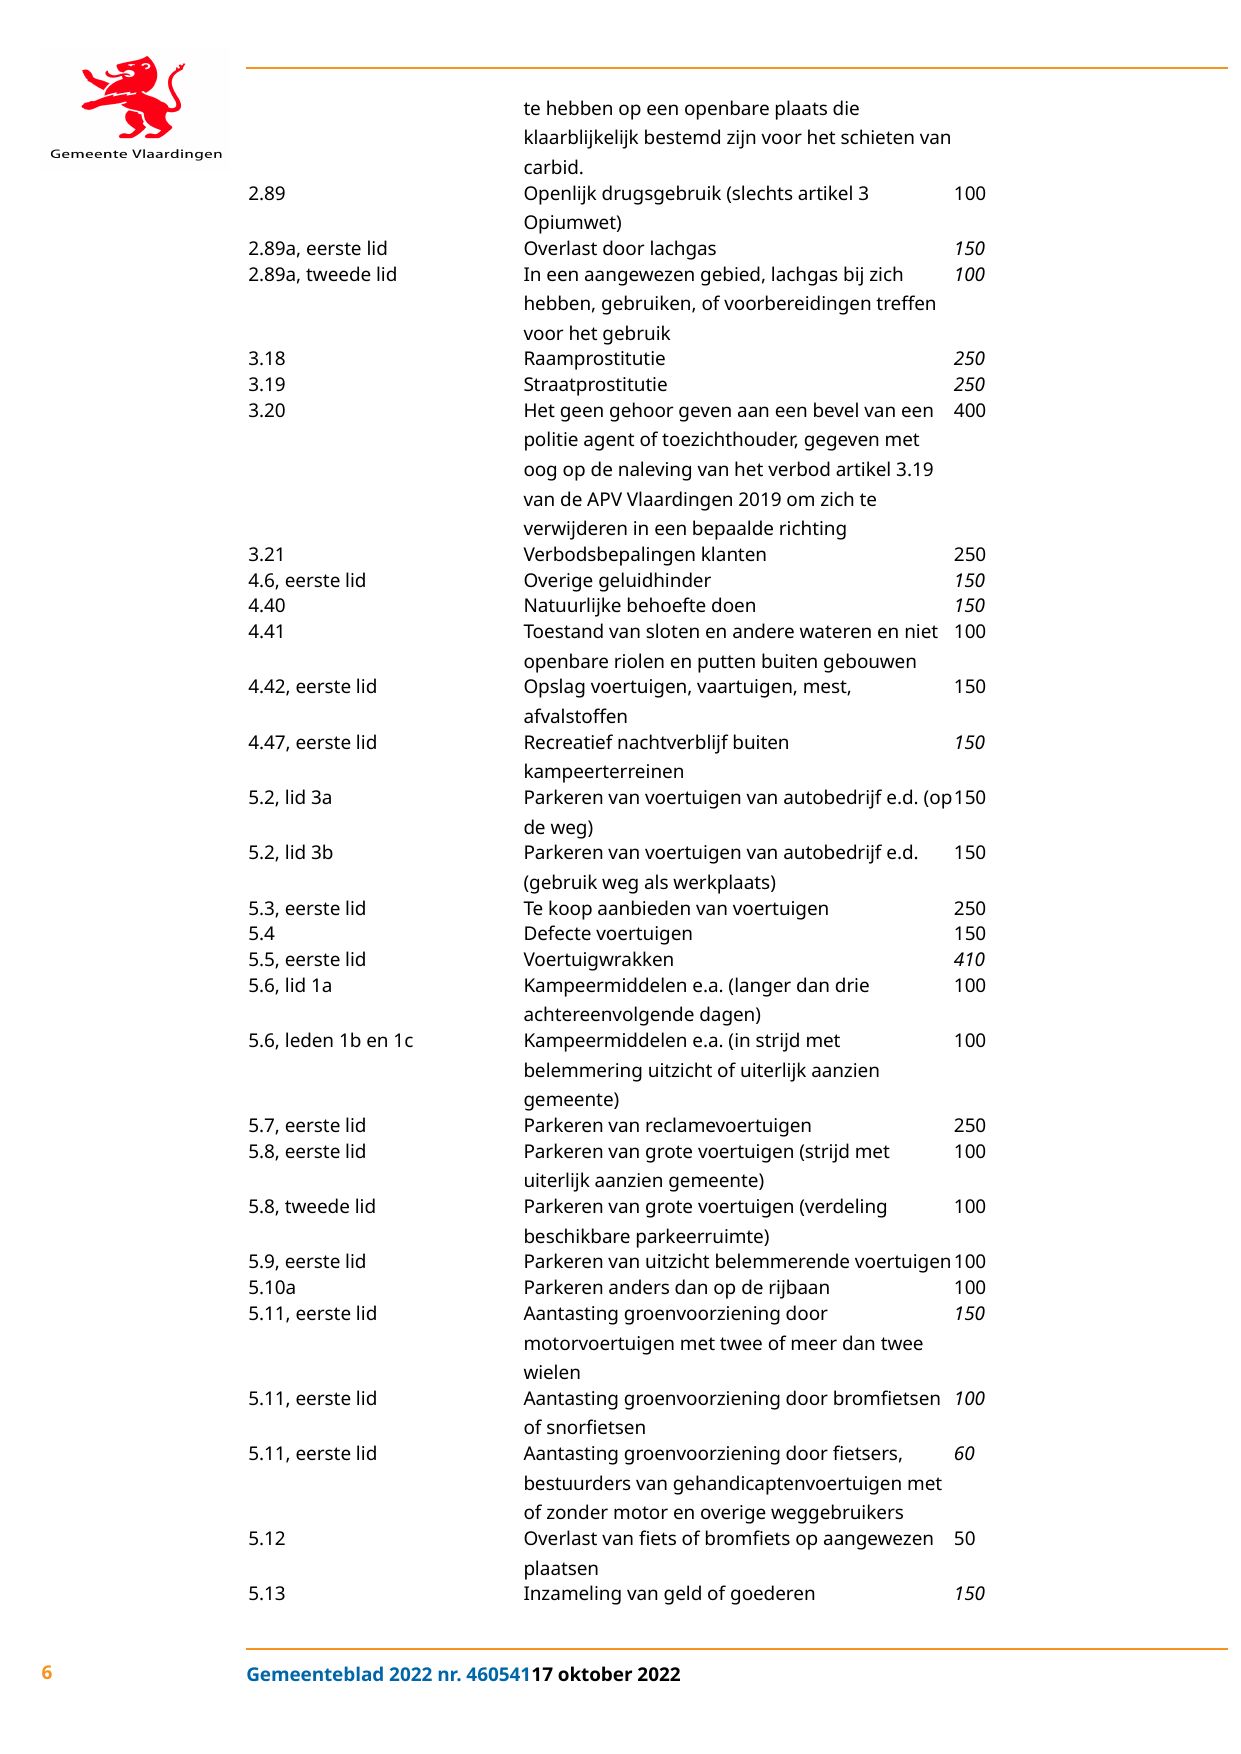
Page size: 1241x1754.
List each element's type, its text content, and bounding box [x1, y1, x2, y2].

table_cell Aantasting groenvoorziening door fietsers, bestuurders van gehandicaptenvoertuigen met of zonder motor en overige weggebruikers [523, 1440, 954, 1525]
table_cell 150 [954, 921, 1152, 946]
table_cell 250 [954, 541, 1152, 567]
table_cell 5.8, eerste lid [248, 1138, 523, 1193]
table_cell 5.10a [248, 1274, 523, 1300]
table_cell 5.3, eerste lid [248, 895, 523, 921]
table_cell In een aangewezen gebied, lachgas bij zich hebben, gebruiken, of voorbereidingen treffen voor het gebruik [523, 261, 954, 346]
table_cell 4.6, eerste lid [248, 567, 523, 593]
table_cell 100 [954, 1274, 1152, 1300]
table_cell 2.89a, eerste lid [248, 235, 523, 261]
table_cell Te koop aanbieden van voertuigen [523, 895, 954, 921]
table_cell 5.9, eerste lid [248, 1249, 523, 1274]
table_cell Parkeren van grote voertuigen (strijd met uiterlijk aanzien gemeente) [523, 1138, 954, 1193]
table_cell Parkeren van grote voertuigen (verdeling beschikbare parkeerruimte) [523, 1193, 954, 1249]
table_cell Opslag voertuigen, vaartuigen, mest, afvalstoffen [523, 674, 954, 729]
table_cell 100 [954, 618, 1152, 674]
table_cell 100 [954, 1385, 1152, 1440]
table_cell 5.11, eerste lid [248, 1440, 523, 1525]
table_cell 3.18 [248, 346, 523, 371]
table_cell 4.40 [248, 593, 523, 618]
table_cell 100 [954, 1249, 1152, 1274]
table_cell 250 [954, 346, 1152, 371]
table_cell Voertuigwrakken [523, 946, 954, 972]
table_cell 5.8, tweede lid [248, 1193, 523, 1249]
table_cell 5.2, lid 3b [248, 840, 523, 895]
table_cell Aantasting groenvoorziening door bromfietsen of snorfietsen [523, 1385, 954, 1440]
table_cell Parkeren van reclamevoertuigen [523, 1112, 954, 1138]
table_cell [248, 95, 523, 180]
table_cell 150 [954, 567, 1152, 593]
table_cell 100 [954, 1028, 1152, 1112]
table_cell Parkeren van uitzicht belemmerende voertuigen [523, 1249, 954, 1274]
table_cell Raamprostitutie [523, 346, 954, 371]
picture [41, 47, 231, 172]
table_cell 5.12 [248, 1525, 523, 1581]
table_cell Toestand van sloten en andere wateren en niet openbare riolen en putten buiten gebouwen [523, 618, 954, 674]
table_cell 150 [954, 840, 1152, 895]
table_cell Het geen gehoor geven aan een bevel van een politie agent of toezichthouder, gegeven met oog op de naleving van het verbod artikel 3.19 van de APV Vlaardingen 2019 om zich te verwijderen in een bepaalde richting [523, 397, 954, 541]
table_cell 60 [954, 1440, 1152, 1525]
table_cell 5.11, eerste lid [248, 1385, 523, 1440]
table_cell 150 [954, 1300, 1152, 1385]
table_cell 150 [954, 593, 1152, 618]
table_cell 5.6, lid 1a [248, 972, 523, 1027]
table_cell te hebben op een openbare plaats die klaarblijkelijk bestemd zijn voor het schieten van carbid. [523, 95, 954, 180]
table_cell 5.2, lid 3a [248, 784, 523, 839]
table_cell 2.89 [248, 180, 523, 235]
table_cell Parkeren anders dan op de rijbaan [523, 1274, 954, 1300]
table_cell Parkeren van voertuigen van autobedrijf e.d. (gebruik weg als werkplaats) [523, 840, 954, 895]
table_cell Openlijk drugsgebruik (slechts artikel 3 Opiumwet) [523, 180, 954, 235]
table_cell Natuurlijke behoefte doen [523, 593, 954, 618]
table_cell 4.47, eerste lid [248, 729, 523, 784]
table_cell Aantasting groenvoorziening door motorvoertuigen met twee of meer dan twee wielen [523, 1300, 954, 1385]
table_cell Parkeren van voertuigen van autobedrijf e.d. (op de weg) [523, 784, 954, 839]
table_cell 2.89a, tweede lid [248, 261, 523, 346]
table_cell 50 [954, 1525, 1152, 1581]
table_cell Kampeermiddelen e.a. (in strijd met belemmering uitzicht of uiterlijk aanzien gemeente) [523, 1028, 954, 1112]
table_cell 100 [954, 972, 1152, 1027]
table_cell 3.20 [248, 397, 523, 541]
table_cell Overige geluidhinder [523, 567, 954, 593]
table_cell 150 [954, 1581, 1152, 1606]
table_cell Kampeermiddelen e.a. (langer dan drie achtereenvolgende dagen) [523, 972, 954, 1027]
table_cell [954, 95, 1152, 180]
table_cell 150 [954, 674, 1152, 729]
table_cell 5.5, eerste lid [248, 946, 523, 972]
table_cell Straatprostitutie [523, 371, 954, 397]
table_cell 150 [954, 784, 1152, 839]
table_cell 4.42, eerste lid [248, 674, 523, 729]
table_cell 5.7, eerste lid [248, 1112, 523, 1138]
table_cell 5.6, leden 1b en 1c [248, 1028, 523, 1112]
table_cell Verbodsbepalingen klanten [523, 541, 954, 567]
table_cell Defecte voertuigen [523, 921, 954, 946]
table_cell 3.21 [248, 541, 523, 567]
table_cell Recreatief nachtverblijf buiten kampeerterreinen [523, 729, 954, 784]
table_cell 5.4 [248, 921, 523, 946]
table_cell 250 [954, 371, 1152, 397]
table_cell Overlast van fiets of bromfiets op aangewezen plaatsen [523, 1525, 954, 1581]
table_cell 100 [954, 1193, 1152, 1249]
table_cell 150 [954, 729, 1152, 784]
table_cell 250 [954, 1112, 1152, 1138]
table_cell Overlast door lachgas [523, 235, 954, 261]
table_cell 100 [954, 261, 1152, 346]
table_cell 100 [954, 1138, 1152, 1193]
table_cell Inzameling van geld of goederen [523, 1581, 954, 1606]
table_cell 5.11, eerste lid [248, 1300, 523, 1385]
table_cell 410 [954, 946, 1152, 972]
table_cell 400 [954, 397, 1152, 541]
table_cell 4.41 [248, 618, 523, 674]
table_cell 100 [954, 180, 1152, 235]
table_cell 3.19 [248, 371, 523, 397]
table_cell 250 [954, 895, 1152, 921]
table_cell 5.13 [248, 1581, 523, 1606]
table_cell 150 [954, 235, 1152, 261]
